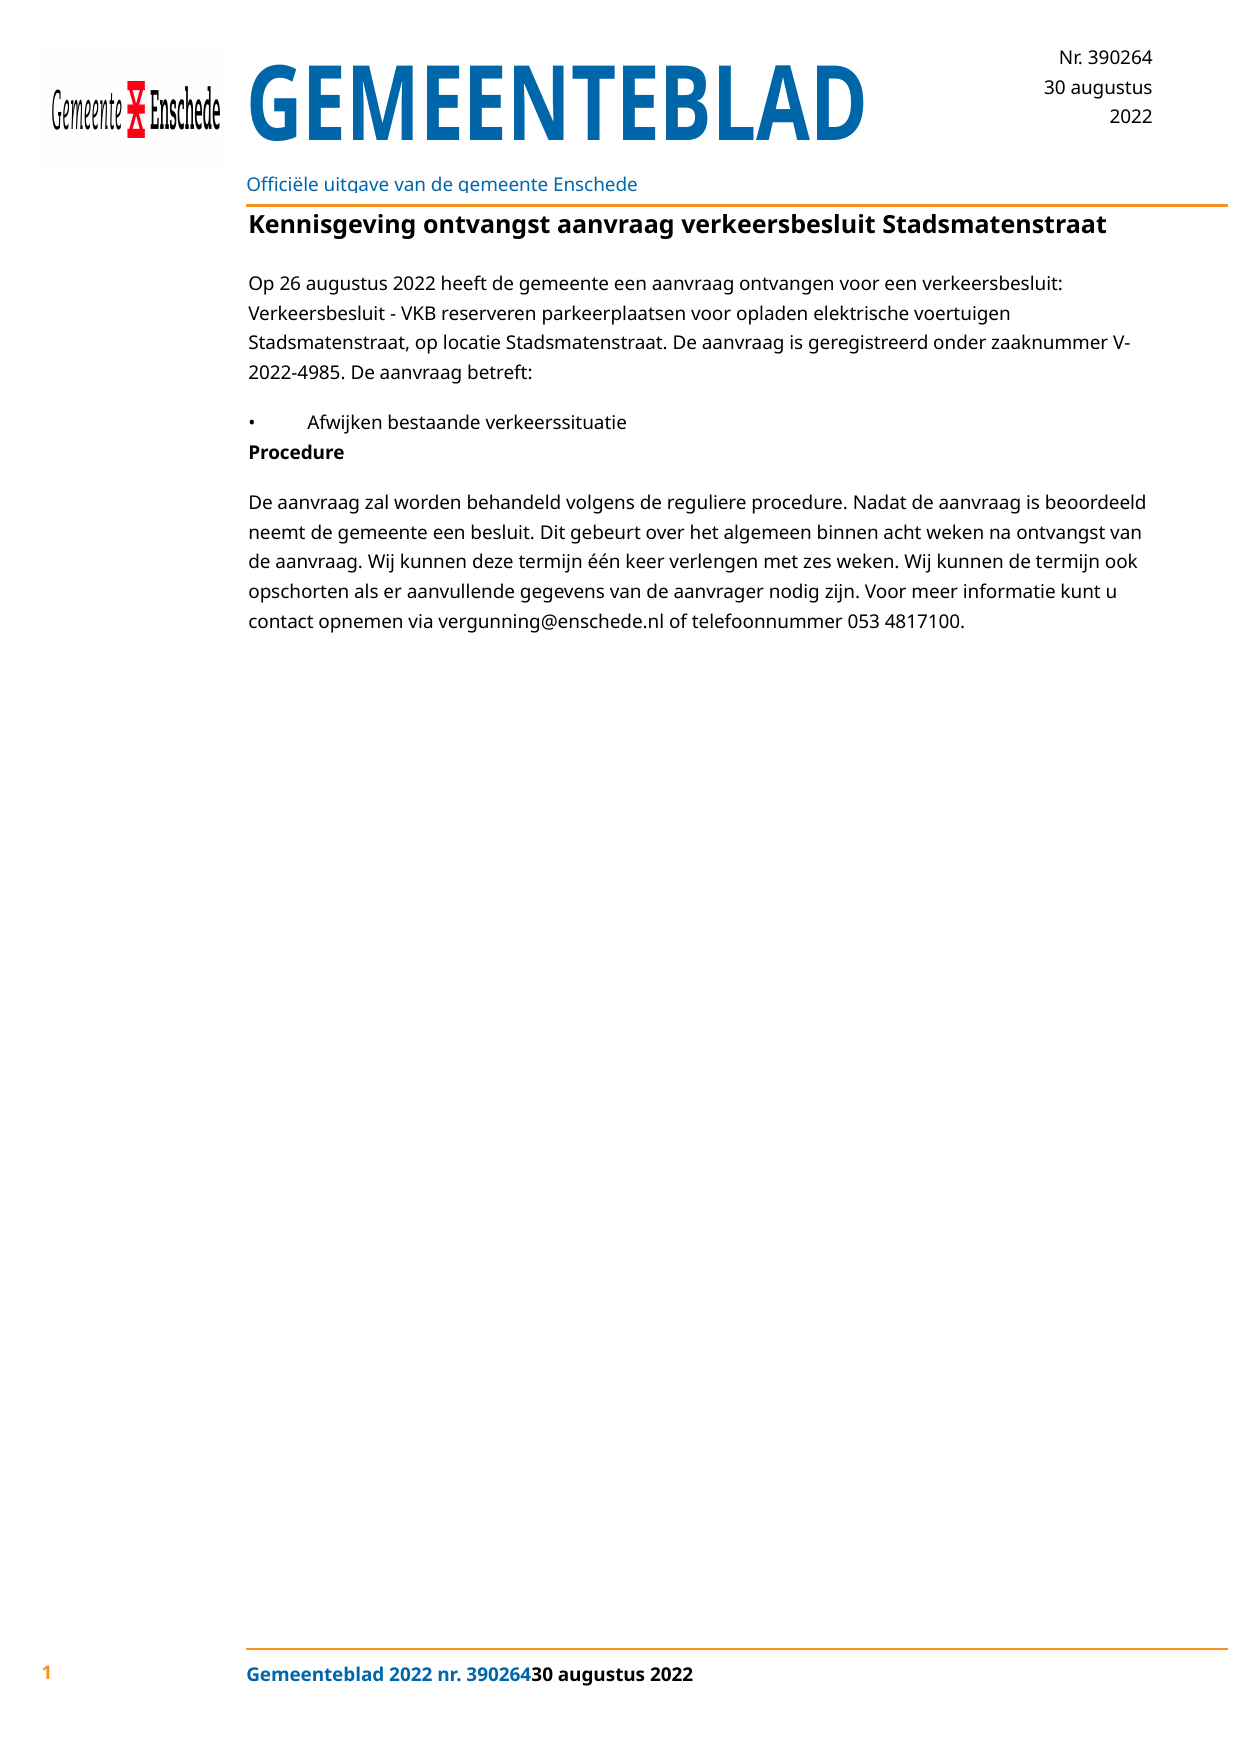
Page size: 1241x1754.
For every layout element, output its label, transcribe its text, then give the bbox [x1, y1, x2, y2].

picture [41, 47, 231, 172]
text Procedure [248, 439, 1152, 465]
list Afwijken bestaande verkeerssituatie [248, 409, 1152, 435]
text Kennisgeving ontvangst aanvraag verkeersbesluit Stadsmatenstraat [248, 207, 1152, 241]
text De aanvraag zal worden behandeld volgens de reguliere procedure. Nadat de aanvraag is beoordeeld neemt de gemeente een besluit. Dit gebeurt over het algemeen binnen acht weken na ontvangst van de aanvraag. Wij kunnen deze termijn één keer verlengen met zes weken. Wij kunnen de termijn ook opschorten als er aanvullende gegevens van de aanvrager nodig zijn. Voor meer informatie kunt u contact opnemen via vergunning@enschede.nl of telefoonnummer 053 4817100. [248, 489, 1152, 633]
text Op 26 augustus 2022 heeft de gemeente een aanvraag ontvangen voor een verkeersbesluit: Verkeersbesluit - VKB reserveren parkeerplaatsen voor opladen elektrische voertuigen Stadsmatenstraat, op locatie Stadsmatenstraat. De aanvraag is geregistreerd onder zaaknummer V-2022-4985. De aanvraag betreft: [248, 270, 1152, 385]
